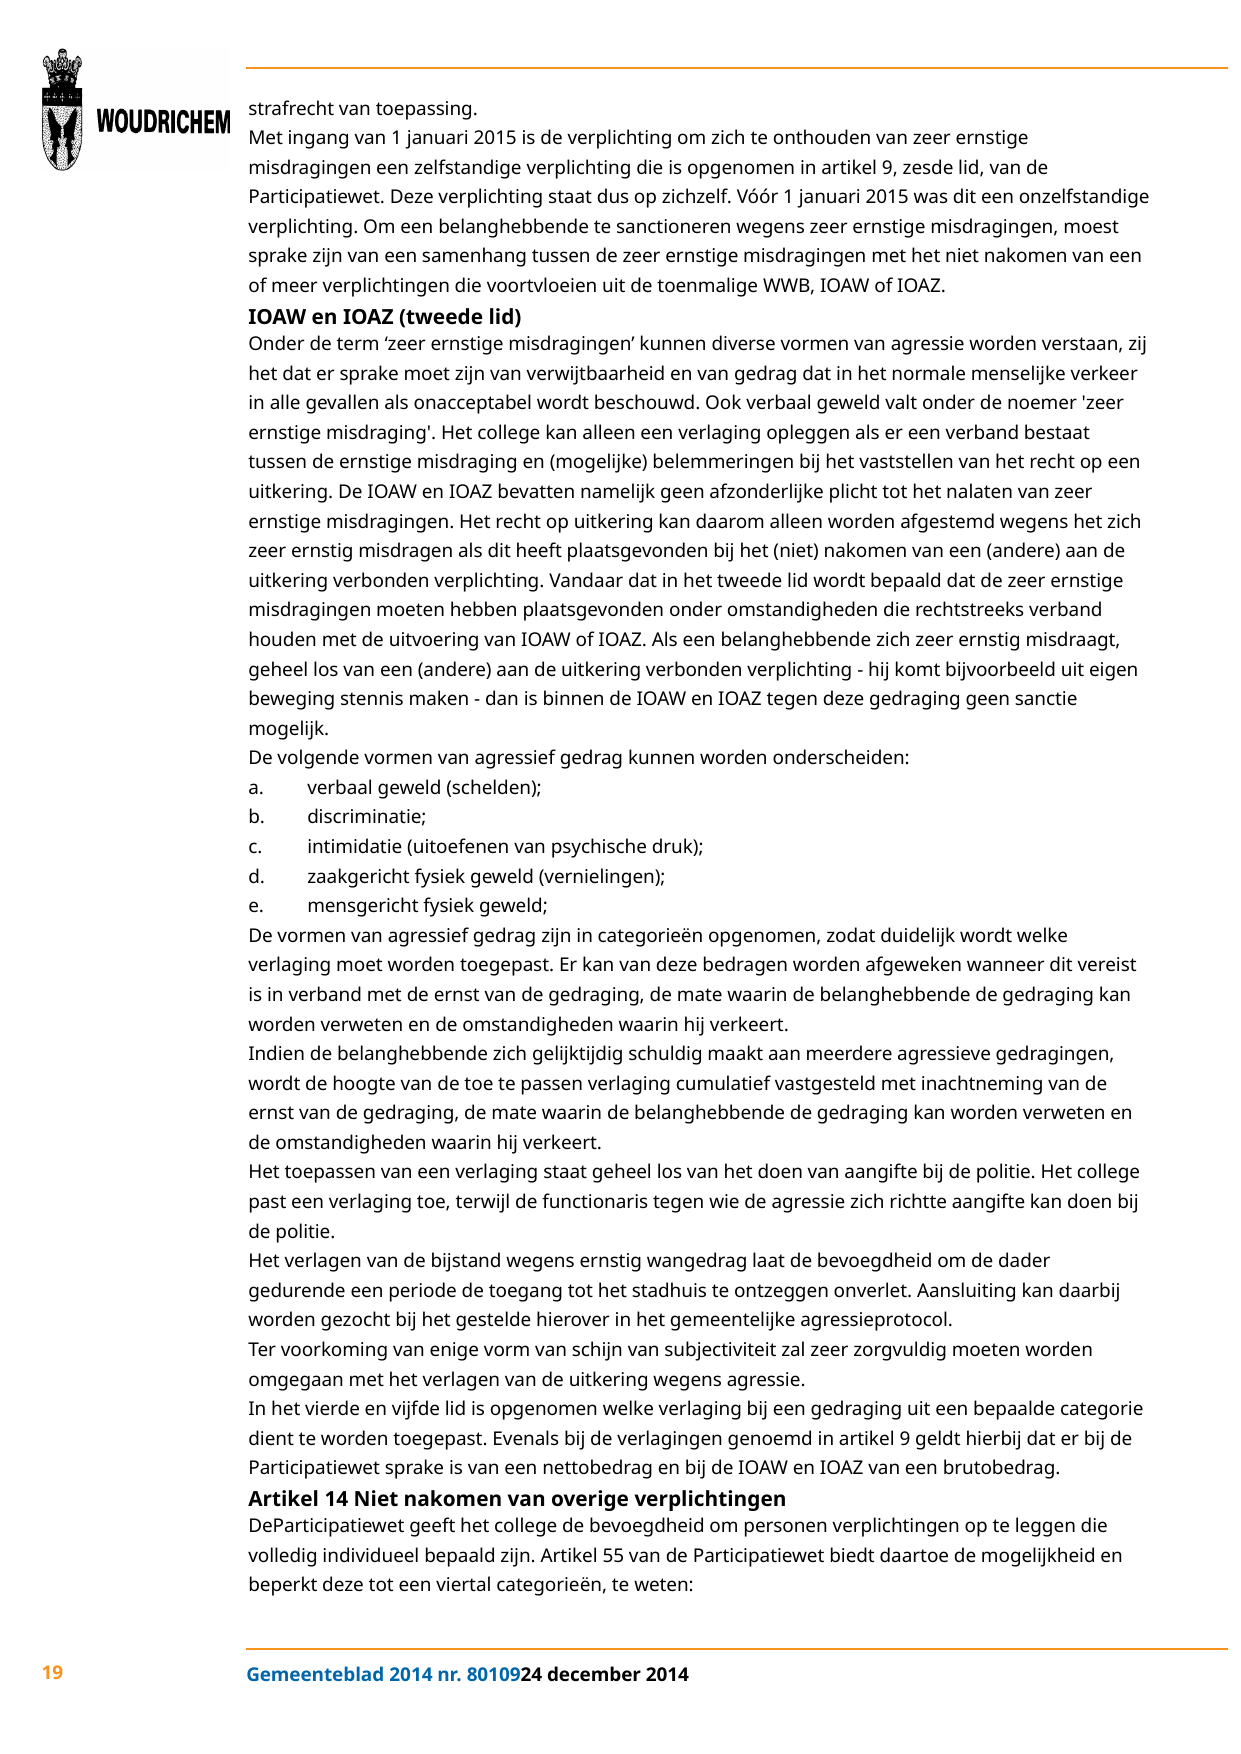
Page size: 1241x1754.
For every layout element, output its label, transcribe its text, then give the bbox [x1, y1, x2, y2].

text DeParticipatiewet geeft het college de bevoegdheid om personen verplichtingen op te leggen die volledig individueel bepaald zijn. Artikel 55 van de Participatiewet biedt daartoe de mogelijkheid en beperkt deze tot een viertal categorieën, te weten: [248, 1512, 1152, 1597]
text Artikel 14 Niet nakomen van overige verplichtingen [248, 1484, 1152, 1512]
list mensgericht fysiek geweld; [248, 892, 1152, 918]
text IOAW en IOAZ (tweede lid) [248, 302, 1152, 330]
picture [41, 47, 231, 172]
text Indien de belanghebbende zich gelijktijdig schuldig maakt aan meerdere agressieve gedragingen, wordt de hoogte van de toe te passen verlaging cumulatief vastgesteld met inachtneming van de ernst van de gedraging, de mate waarin de belanghebbende de gedraging kan worden verweten en de omstandigheden waarin hij verkeert. [248, 1040, 1152, 1155]
text Met ingang van 1 januari 2015 is de verplichting om zich te onthouden van zeer ernstige misdragingen een zelfstandige verplichting die is opgenomen in artikel 9, zesde lid, van de Participatiewet. Deze verplichting staat dus op zichzelf. Vóór 1 januari 2015 was dit een onzelfstandige verplichting. Om een belanghebbende te sanctioneren wegens zeer ernstige misdragingen, moest sprake zijn van een samenhang tussen de zeer ernstige misdragingen met het niet nakomen van een of meer verplichtingen die voortvloeien uit de toenmalige WWB, IOAW of IOAZ. [248, 124, 1152, 298]
text De vormen van agressief gedrag zijn in categorieën opgenomen, zodat duidelijk wordt welke verlaging moet worden toegepast. Er kan van deze bedragen worden afgeweken wanneer dit vereist is in verband met de ernst van de gedraging, de mate waarin de belanghebbende de gedraging kan worden verweten en de omstandigheden waarin hij verkeert. [248, 922, 1152, 1036]
text strafrecht van toepassing. [248, 95, 1152, 121]
list intimidatie (uitoefenen van psychische druk); [248, 833, 1152, 859]
text In het vierde en vijfde lid is opgenomen welke verlaging bij een gedraging uit een bepaalde categorie dient te worden toegepast. Evenals bij de verlagingen genoemd in artikel 9 geldt hierbij dat er bij de Participatiewet sprake is van een nettobedrag en bij de IOAW en IOAZ van een brutobedrag. [248, 1395, 1152, 1480]
text Het toepassen van een verlaging staat geheel los van het doen van aangifte bij de politie. Het college past een verlaging toe, terwijl de functionaris tegen wie de agressie zich richtte aangifte kan doen bij de politie. [248, 1159, 1152, 1243]
list discriminatie; [248, 804, 1152, 829]
text Ter voorkoming van enige vorm van schijn van subjectiviteit zal zeer zorgvuldig moeten worden omgegaan met het verlagen van de uitkering wegens agressie. [248, 1336, 1152, 1391]
list verbaal geweld (schelden); [248, 774, 1152, 800]
text Het verlagen van de bijstand wegens ernstig wangedrag laat de bevoegdheid om de dader gedurende een periode de toegang tot het stadhuis te ontzeggen onverlet. Aansluiting kan daarbij worden gezocht bij het gestelde hierover in het gemeentelijke agressieprotocol. [248, 1247, 1152, 1332]
text Onder de term ‘zeer ernstige misdragingen’ kunnen diverse vormen van agressie worden verstaan, zij het dat er sprake moet zijn van verwijtbaarheid en van gedrag dat in het normale menselijke verkeer in alle gevallen als onacceptabel wordt beschouwd. Ook verbaal geweld valt onder de noemer 'zeer ernstige misdraging'. Het college kan alleen een verlaging opleggen als er een verband bestaat tussen de ernstige misdraging en (mogelijke) belemmeringen bij het vaststellen van het recht op een uitkering. De IOAW en IOAZ bevatten namelijk geen afzonderlijke plicht tot het nalaten van zeer ernstige misdragingen. Het recht op uitkering kan daarom alleen worden afgestemd wegens het zich zeer ernstig misdragen als dit heeft plaatsgevonden bij het (niet) nakomen van een (andere) aan de uitkering verbonden verplichting. Vandaar dat in het tweede lid wordt bepaald dat de zeer ernstige misdragingen moeten hebben plaatsgevonden onder omstandigheden die rechtstreeks verband houden met de uitvoering van IOAW of IOAZ. Als een belanghebbende zich zeer ernstig misdraagt, geheel los van een (andere) aan de uitkering verbonden verplichting - hij komt bijvoorbeeld uit eigen beweging stennis maken - dan is binnen de IOAW en IOAZ tegen deze gedraging geen sanctie mogelijk. [248, 330, 1152, 741]
list zaakgericht fysiek geweld (vernielingen); [248, 863, 1152, 888]
text De volgende vormen van agressief gedrag kunnen worden onderscheiden: [248, 744, 1152, 770]
